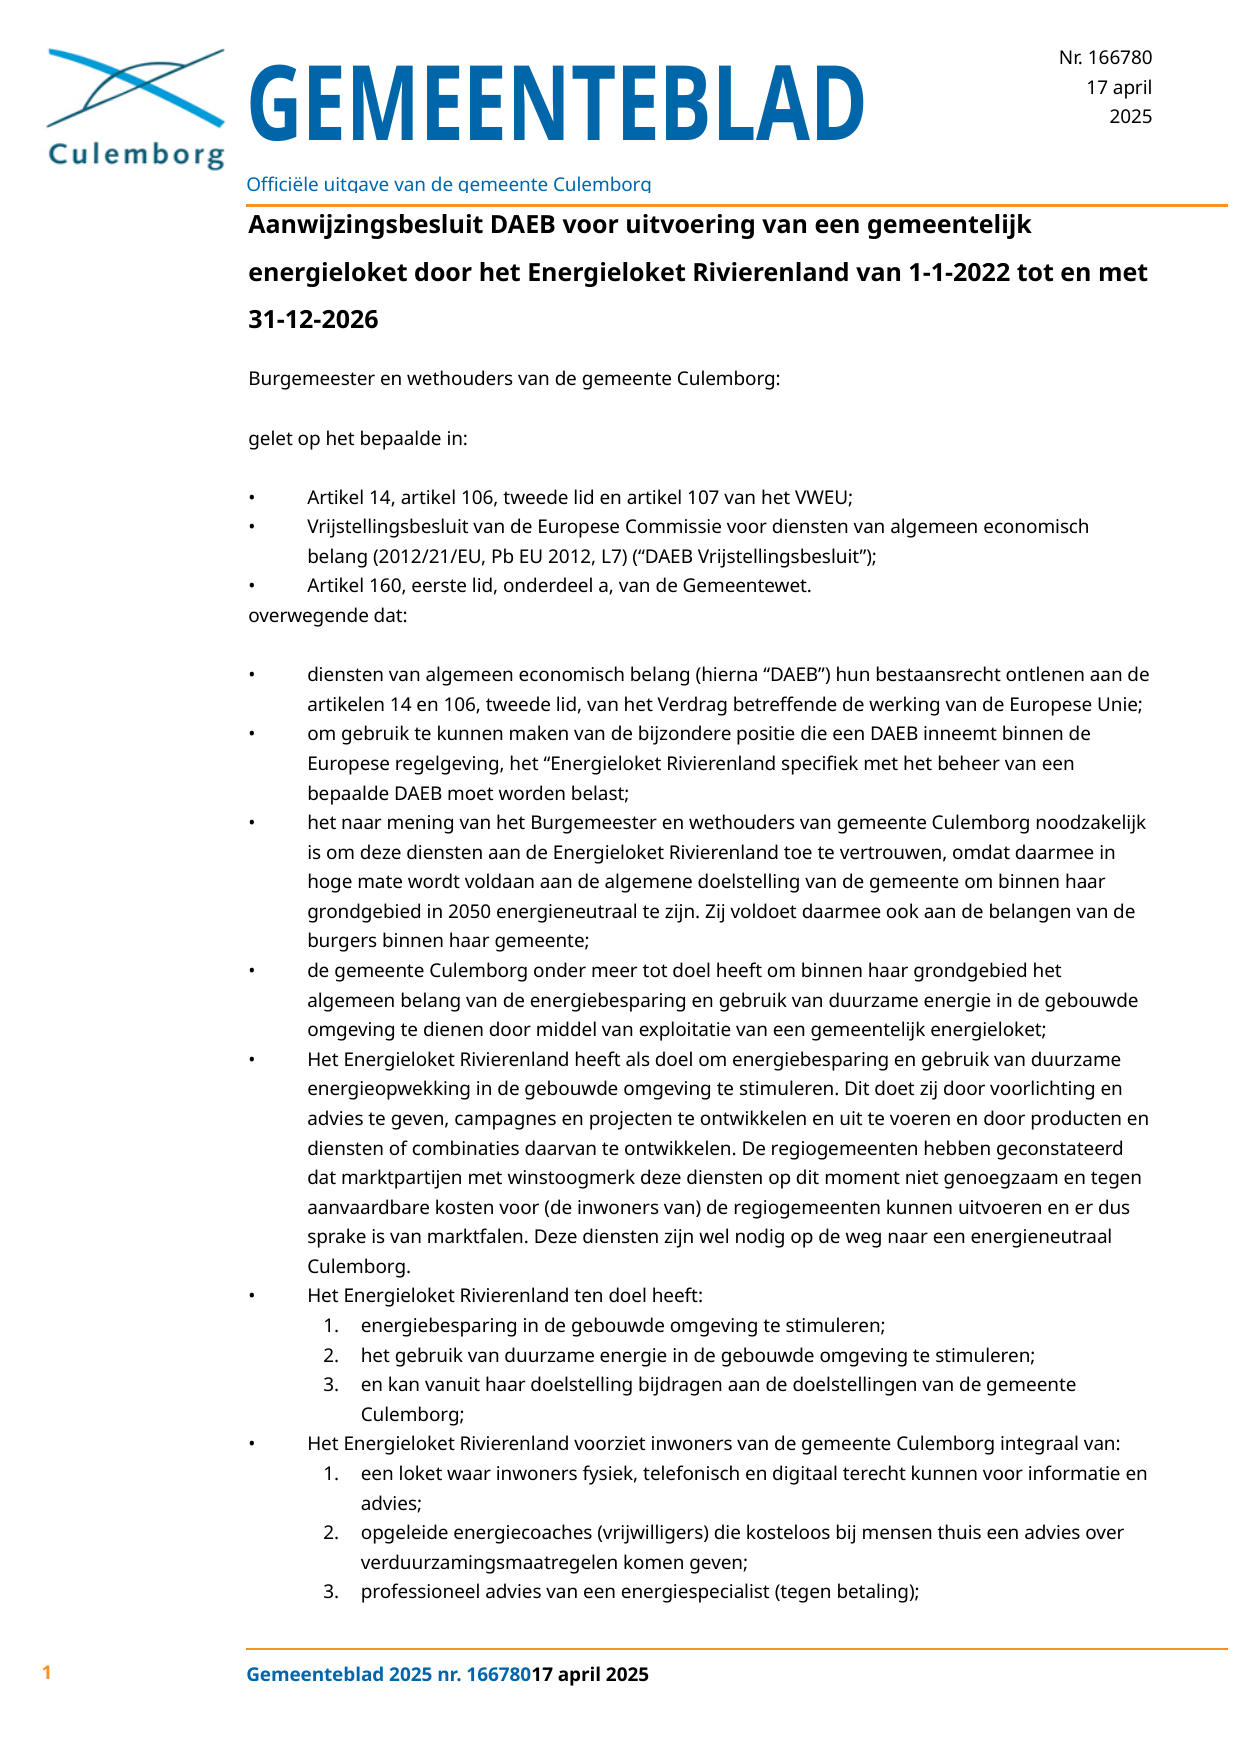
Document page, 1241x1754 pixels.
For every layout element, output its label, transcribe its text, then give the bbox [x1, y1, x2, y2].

text Burgemeester en wethouders van de gemeente Culemborg: [248, 366, 1152, 391]
list Vrijstellingsbesluit van de Europese Commissie voor diensten van algemeen economisch belang (2012/21/EU, Pb EU 2012, L7) (“DAEB Vrijstellingsbesluit”); [248, 513, 1152, 569]
list energiebesparing in de gebouwde omgeving te stimuleren; [323, 1312, 1152, 1338]
list om gebruik te kunnen maken van de bijzondere positie die een DAEB inneemt binnen de Europese regelgeving, het “Energieloket Rivierenland specifiek met het beheer van een bepaalde DAEB moet worden belast; [248, 721, 1152, 805]
list Artikel 160, eerste lid, onderdeel a, van de Gemeentewet. [248, 573, 1152, 598]
list het naar mening van het Burgemeester en wethouders van gemeente Culemborg noodzakelijk is om deze diensten aan de Energieloket Rivierenland toe te vertrouwen, omdat daarmee in hoge mate wordt voldaan aan de algemene doelstelling van de gemeente om binnen haar grondgebied in 2050 energieneutraal te zijn. Zij voldoet daarmee ook aan de belangen van de burgers binnen haar gemeente; [248, 809, 1152, 953]
list Het Energieloket Rivierenland ten doel heeft: [248, 1283, 1152, 1308]
text Aanwijzingsbesluit DAEB voor uitvoering van een gemeentelijk energieloket door het Energieloket Rivierenland van 1-1-2022 tot en met 31-12-2026 [248, 207, 1152, 336]
list Artikel 14, artikel 106, tweede lid en artikel 107 van het VWEU; [248, 484, 1152, 509]
text overwegende dat: [248, 602, 1152, 628]
list Het Energieloket Rivierenland heeft als doel om energiebesparing en gebruik van duurzame energieopwekking in de gebouwde omgeving te stimuleren. Dit doet zij door voorlichting en advies te geven, campagnes en projecten te ontwikkelen en uit te voeren en door producten en diensten of combinaties daarvan te ontwikkelen. De regiogemeenten hebben geconstateerd dat marktpartijen met winstoogmerk deze diensten op dit moment niet genoegzaam en tegen aanvaardbare kosten voor (de inwoners van) de regiogemeenten kunnen uitvoeren en er dus sprake is van marktfalen. Deze diensten zijn wel nodig op de weg naar een energieneutraal Culemborg. [248, 1046, 1152, 1279]
list een loket waar inwoners fysiek, telefonisch en digitaal terecht kunnen voor informatie en advies; [323, 1460, 1152, 1515]
list opgeleide energiecoaches (vrijwilligers) die kosteloos bij mensen thuis een advies over verduurzamingsmaatregelen komen geven; [323, 1519, 1152, 1574]
picture [41, 47, 231, 172]
list diensten van algemeen economisch belang (hierna “DAEB”) hun bestaansrecht ontlenen aan de artikelen 14 en 106, tweede lid, van het Verdrag betreffende de werking van de Europese Unie; [248, 661, 1152, 717]
list Het Energieloket Rivierenland voorziet inwoners van de gemeente Culemborg integraal van: [248, 1431, 1152, 1456]
list de gemeente Culemborg onder meer tot doel heeft om binnen haar grondgebied het algemeen belang van de energiebesparing en gebruik van duurzame energie in de gebouwde omgeving te dienen door middel van exploitatie van een gemeentelijk energieloket; [248, 957, 1152, 1042]
list en kan vanuit haar doelstelling bijdragen aan de doelstellingen van de gemeente Culemborg; [323, 1371, 1152, 1427]
list professioneel advies van een energiespecialist (tegen betaling); [323, 1578, 1152, 1604]
text gelet op het bepaalde in: [248, 425, 1152, 450]
list het gebruik van duurzame energie in de gebouwde omgeving te stimuleren; [323, 1342, 1152, 1367]
